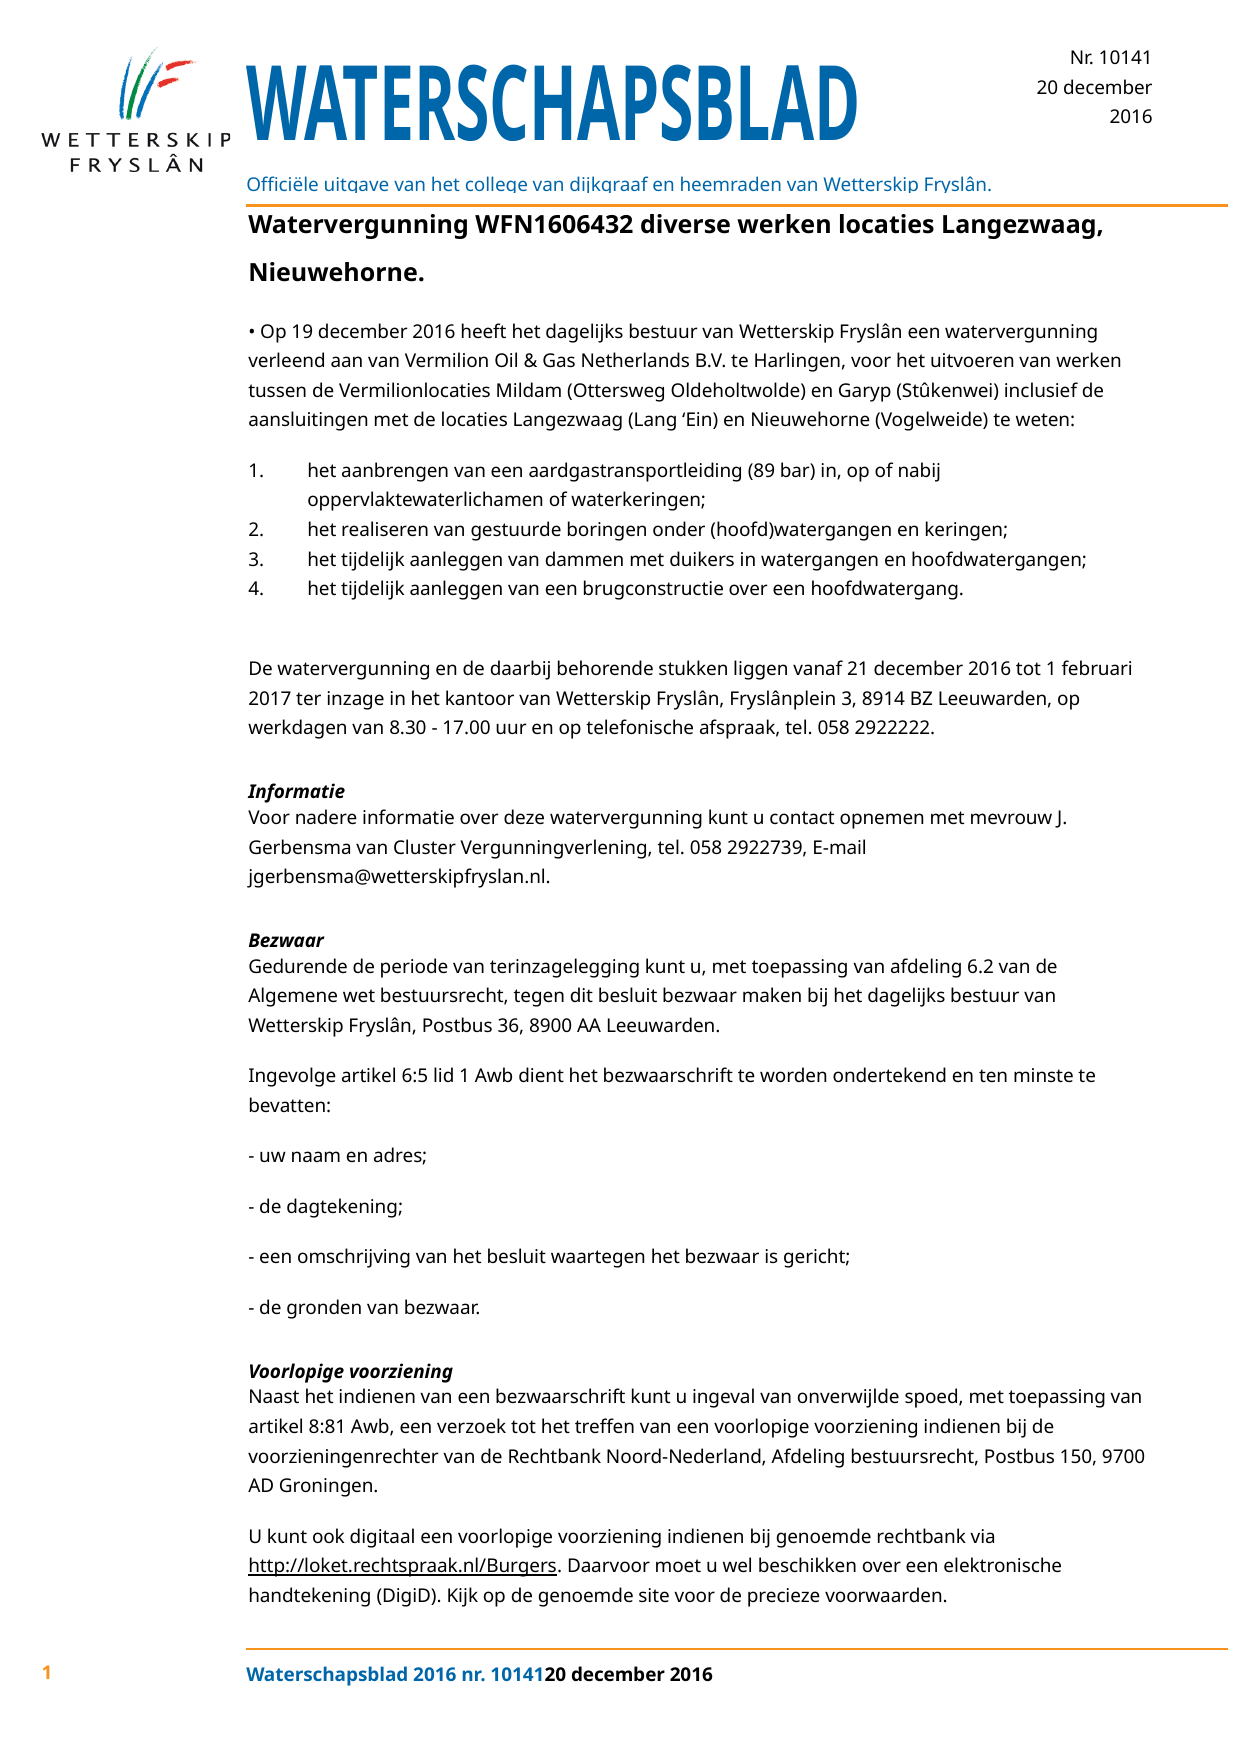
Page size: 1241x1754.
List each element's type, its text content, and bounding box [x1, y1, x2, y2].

list het aanbrengen van een aardgastransportleiding (89 bar) in, op of nabij oppervlaktewaterlichamen of waterkeringen; [248, 457, 1152, 512]
text - uw naam en adres; [248, 1143, 1152, 1168]
text De watervergunning en de daarbij behorende stukken liggen vanaf 21 december 2016 tot 1 februari 2017 ter inzage in het kantoor van Wetterskip Fryslân, Fryslânplein 3, 8914 BZ Leeuwarden, op werkdagen van 8.30 - 17.00 uur en op telefonische afspraak, tel. 058 2922222. [248, 655, 1152, 740]
text Bezwaar [248, 927, 1152, 953]
text U kunt ook digitaal een voorlopige voorziening indienen bij genoemde rechtbank via http://loket.rechtspraak.nl/Burgers. Daarvoor moet u wel beschikken over een elektronische handtekening (DigiD). Kijk op de genoemde site voor de precieze voorwaarden. [248, 1523, 1152, 1608]
text Voor nadere informatie over deze watervergunning kunt u contact opnemen met mevrouw J. Gerbensma van Cluster Vergunningverlening, tel. 058 2922739, E-mail jgerbensma@wetterskipfryslan.nl. [248, 804, 1152, 889]
text - een omschrijving van het besluit waartegen het bezwaar is gericht; [248, 1243, 1152, 1269]
text Voorlopige voorziening [248, 1358, 1152, 1384]
text Gedurende de periode van terinzagelegging kunt u, met toepassing van afdeling 6.2 van de Algemene wet bestuursrecht, tegen dit besluit bezwaar maken bij het dagelijks bestuur van Wetterskip Fryslân, Postbus 36, 8900 AA Leeuwarden. [248, 953, 1152, 1038]
text Informatie [248, 778, 1152, 804]
picture [41, 47, 231, 172]
text Naast het indienen van een bezwaarschrift kunt u ingeval van onverwijlde spoed, met toepassing van artikel 8:81 Awb, een verzoek tot het treffen van een voorlopige voorziening indienen bij de voorzieningenrechter van de Rechtbank Noord-Nederland, Afdeling bestuursrecht, Postbus 150, 9700 AD Groningen. [248, 1384, 1152, 1498]
list het tijdelijk aanleggen van een brugconstructie over een hoofdwatergang. [248, 575, 1152, 601]
text • Op 19 december 2016 heeft het dagelijks bestuur van Wetterskip Fryslân een watervergunning verleend aan van Vermilion Oil & Gas Netherlands B.V. te Harlingen, voor het uitvoeren van werken tussen de Vermilionlocaties Mildam (Ottersweg Oldeholtwolde) en Garyp (Stûkenwei) inclusief de aansluitingen met de locaties Langezwaag (Lang ‘Ein) en Nieuwehorne (Vogelweide) te weten: [248, 318, 1152, 432]
list het tijdelijk aanleggen van dammen met duikers in watergangen en hoofdwatergangen; [248, 546, 1152, 572]
text - de gronden van bezwaar. [248, 1294, 1152, 1320]
list het realiseren van gestuurde boringen onder (hoofd)watergangen en keringen; [248, 516, 1152, 542]
text Watervergunning WFN1606432 diverse werken locaties Langezwaag, Nieuwehorne. [248, 207, 1152, 288]
text Ingevolge artikel 6:5 lid 1 Awb dient het bezwaarschrift te worden ondertekend en ten minste te bevatten: [248, 1063, 1152, 1118]
text - de dagtekening; [248, 1193, 1152, 1219]
